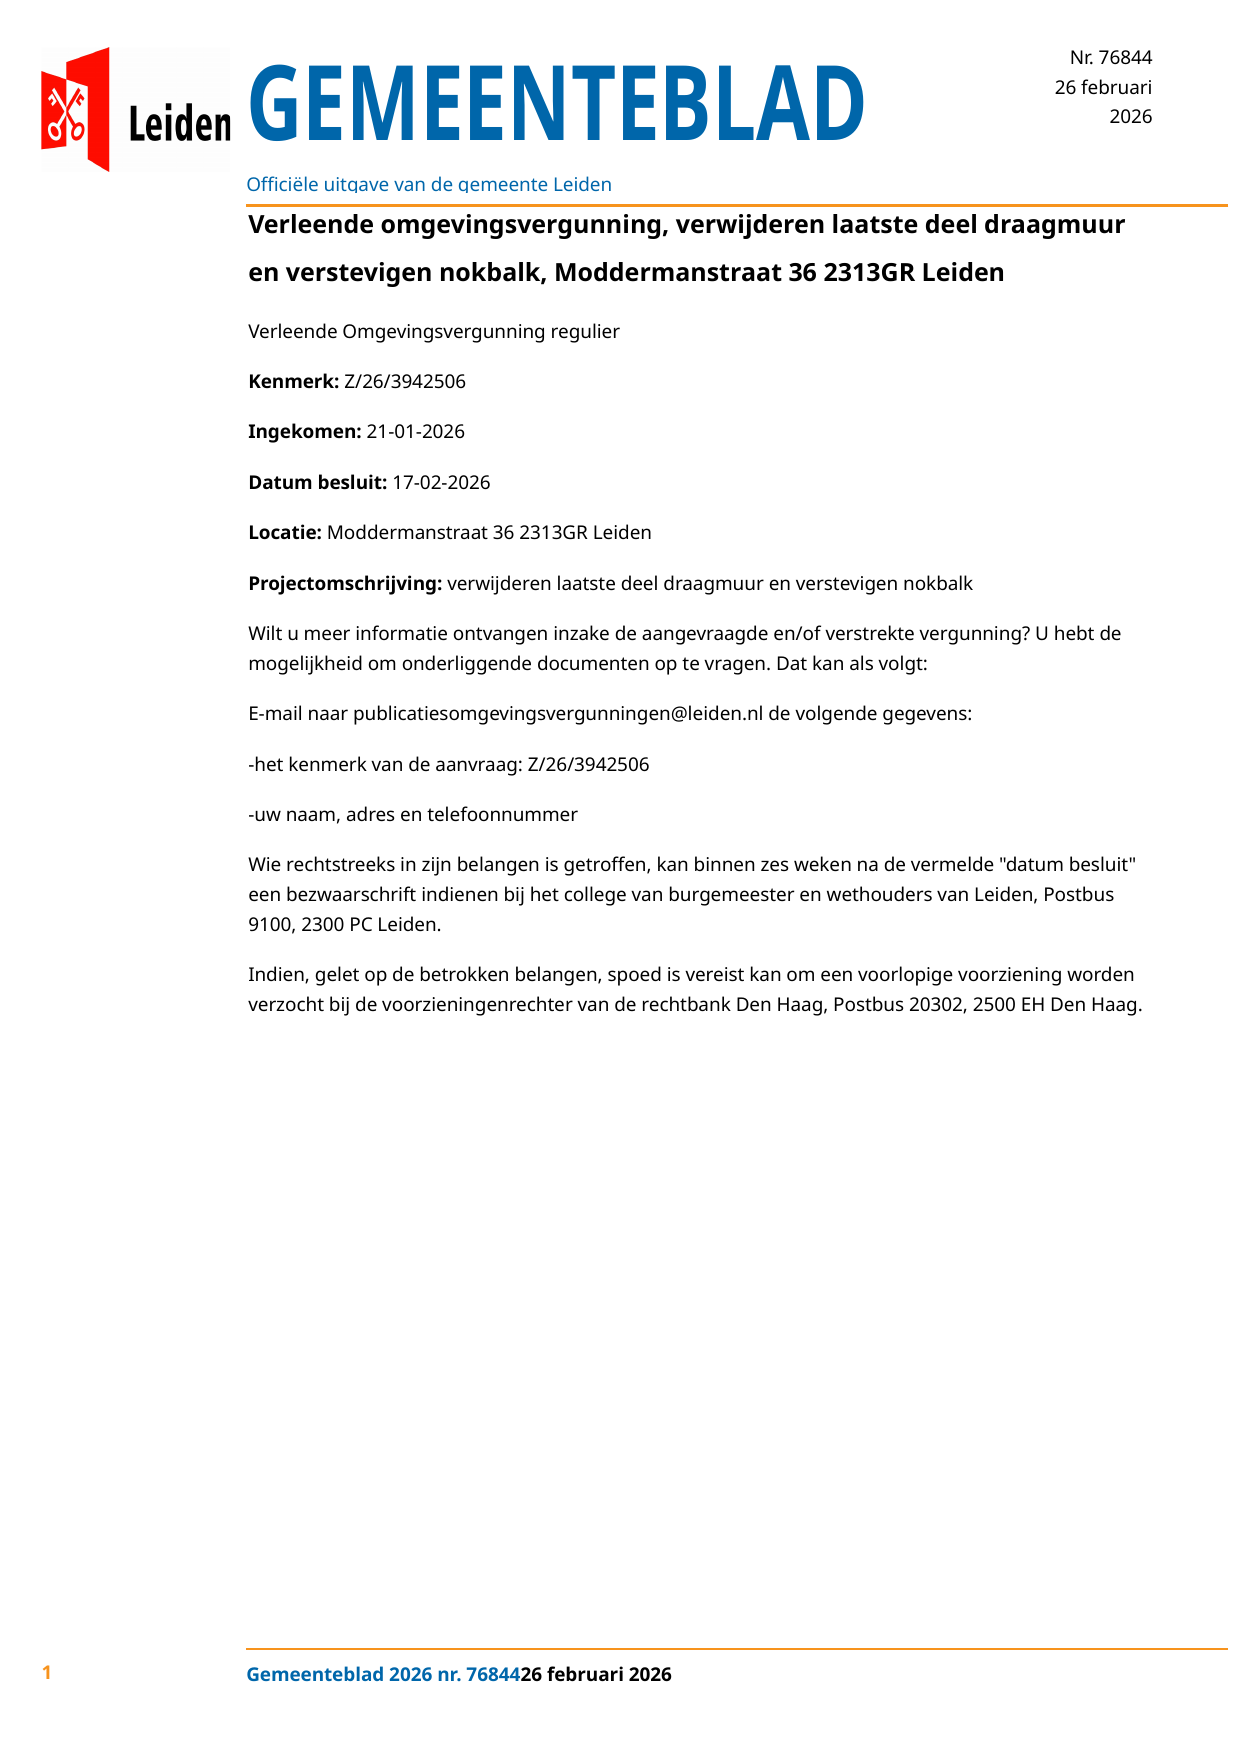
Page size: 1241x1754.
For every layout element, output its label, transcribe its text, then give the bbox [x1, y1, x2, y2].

text Datum besluit: 17-02-2026 [248, 469, 1152, 495]
text Wilt u meer informatie ontvangen inzake de aangevraagde en/of verstrekte vergunning? U hebt de mogelijkheid om onderliggende documenten op te vragen. Dat kan als volgt: [248, 620, 1152, 676]
text -uw naam, adres en telefoonnummer [248, 801, 1152, 827]
text Indien, gelet op de betrokken belangen, spoed is vereist kan om een voorlopige voorziening worden verzocht bij de voorzieningenrechter van de rechtbank Den Haag, Postbus 20302, 2500 EH Den Haag. [248, 961, 1152, 1017]
picture [41, 47, 231, 172]
text E-mail naar publicatiesomgevingsvergunningen@leiden.nl de volgende gegevens: [248, 700, 1152, 726]
text Wie rechtstreeks in zijn belangen is getroffen, kan binnen zes weken na de vermelde "datum besluit" een bezwaarschrift indienen bij het college van burgemeester en wethouders van Leiden, Postbus 9100, 2300 PC Leiden. [248, 852, 1152, 937]
text Kenmerk: Z/26/3942506 [248, 368, 1152, 394]
text Ingekomen: 21-01-2026 [248, 419, 1152, 444]
text Locatie: Moddermanstraat 36 2313GR Leiden [248, 519, 1152, 545]
text Verleende Omgevingsvergunning regulier [248, 318, 1152, 344]
text Projectomschrijving: verwijderen laatste deel draagmuur en verstevigen nokbalk [248, 570, 1152, 596]
text Verleende omgevingsvergunning, verwijderen laatste deel draagmuur en verstevigen nokbalk, Moddermanstraat 36 2313GR Leiden [248, 207, 1152, 288]
text -het kenmerk van de aanvraag: Z/26/3942506 [248, 751, 1152, 777]
